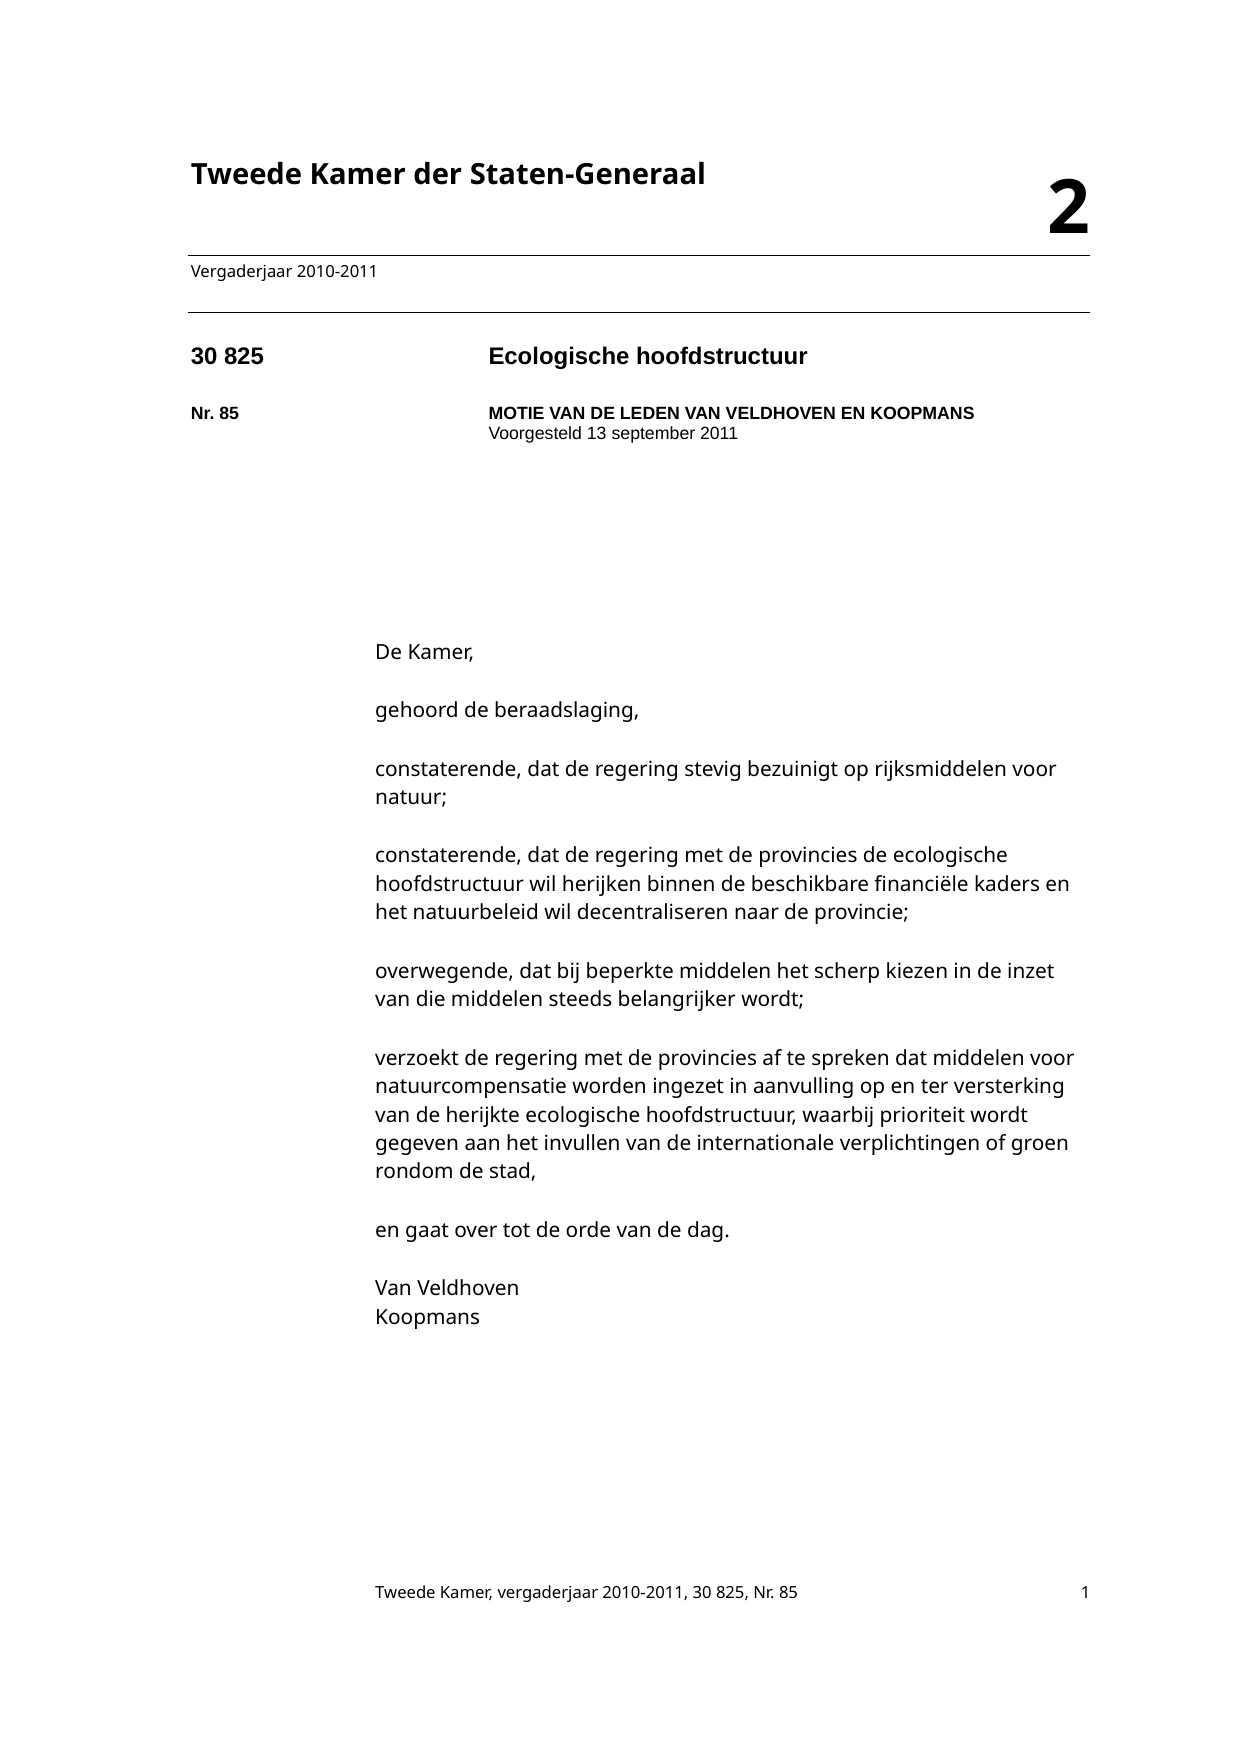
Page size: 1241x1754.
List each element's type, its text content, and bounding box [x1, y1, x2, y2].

text De Kamer, [375, 637, 1090, 665]
text constaterende, dat de regering met de provincies de ecologische hoofdstructuur wil herijken binnen de beschikbare financiële kaders en het natuurbeleid wil decentraliseren naar de provincie; [375, 841, 1090, 926]
text verzoekt de regering met de provincies af te spreken dat middelen voor natuurcompensatie worden ingezet in aanvulling op en ter versterking van de herijkte ecologische hoofdstructuur, waarbij prioriteit wordt gegeven aan het invullen van de internationale verplichtingen of groen rondom de stad, [375, 1043, 1090, 1185]
text en gaat over tot de orde van de dag. [375, 1215, 1090, 1243]
table_cell Ecologische hoofdstructuur [485, 339, 1090, 399]
table_cell Nr. 85 [188, 399, 485, 518]
table_cell Vergaderjaar 2010-2011 [188, 256, 485, 312]
text Koopmans [375, 1302, 1090, 1330]
table_cell [485, 313, 1090, 339]
table_header 2 [910, 150, 1090, 255]
table_cell MOTIE VAN DE LEDEN VAN VELDHOVEN EN KOOPMANS Voorgesteld 13 september 2011 [485, 399, 1090, 518]
text gehoord de beraadslaging, [375, 695, 1090, 724]
text Van Veldhoven [375, 1273, 1090, 1302]
table_cell [188, 313, 485, 339]
table_cell [485, 256, 1090, 312]
text overwegende, dat bij beperkte middelen het scherp kiezen in de inzet van die middelen steeds belangrijker wordt; [375, 956, 1090, 1013]
table_cell 30 825 [188, 339, 485, 399]
text constaterende, dat de regering stevig bezuinigt op rijksmiddelen voor natuur; [375, 754, 1090, 811]
table_header Tweede Kamer der Staten-Generaal [188, 150, 909, 255]
